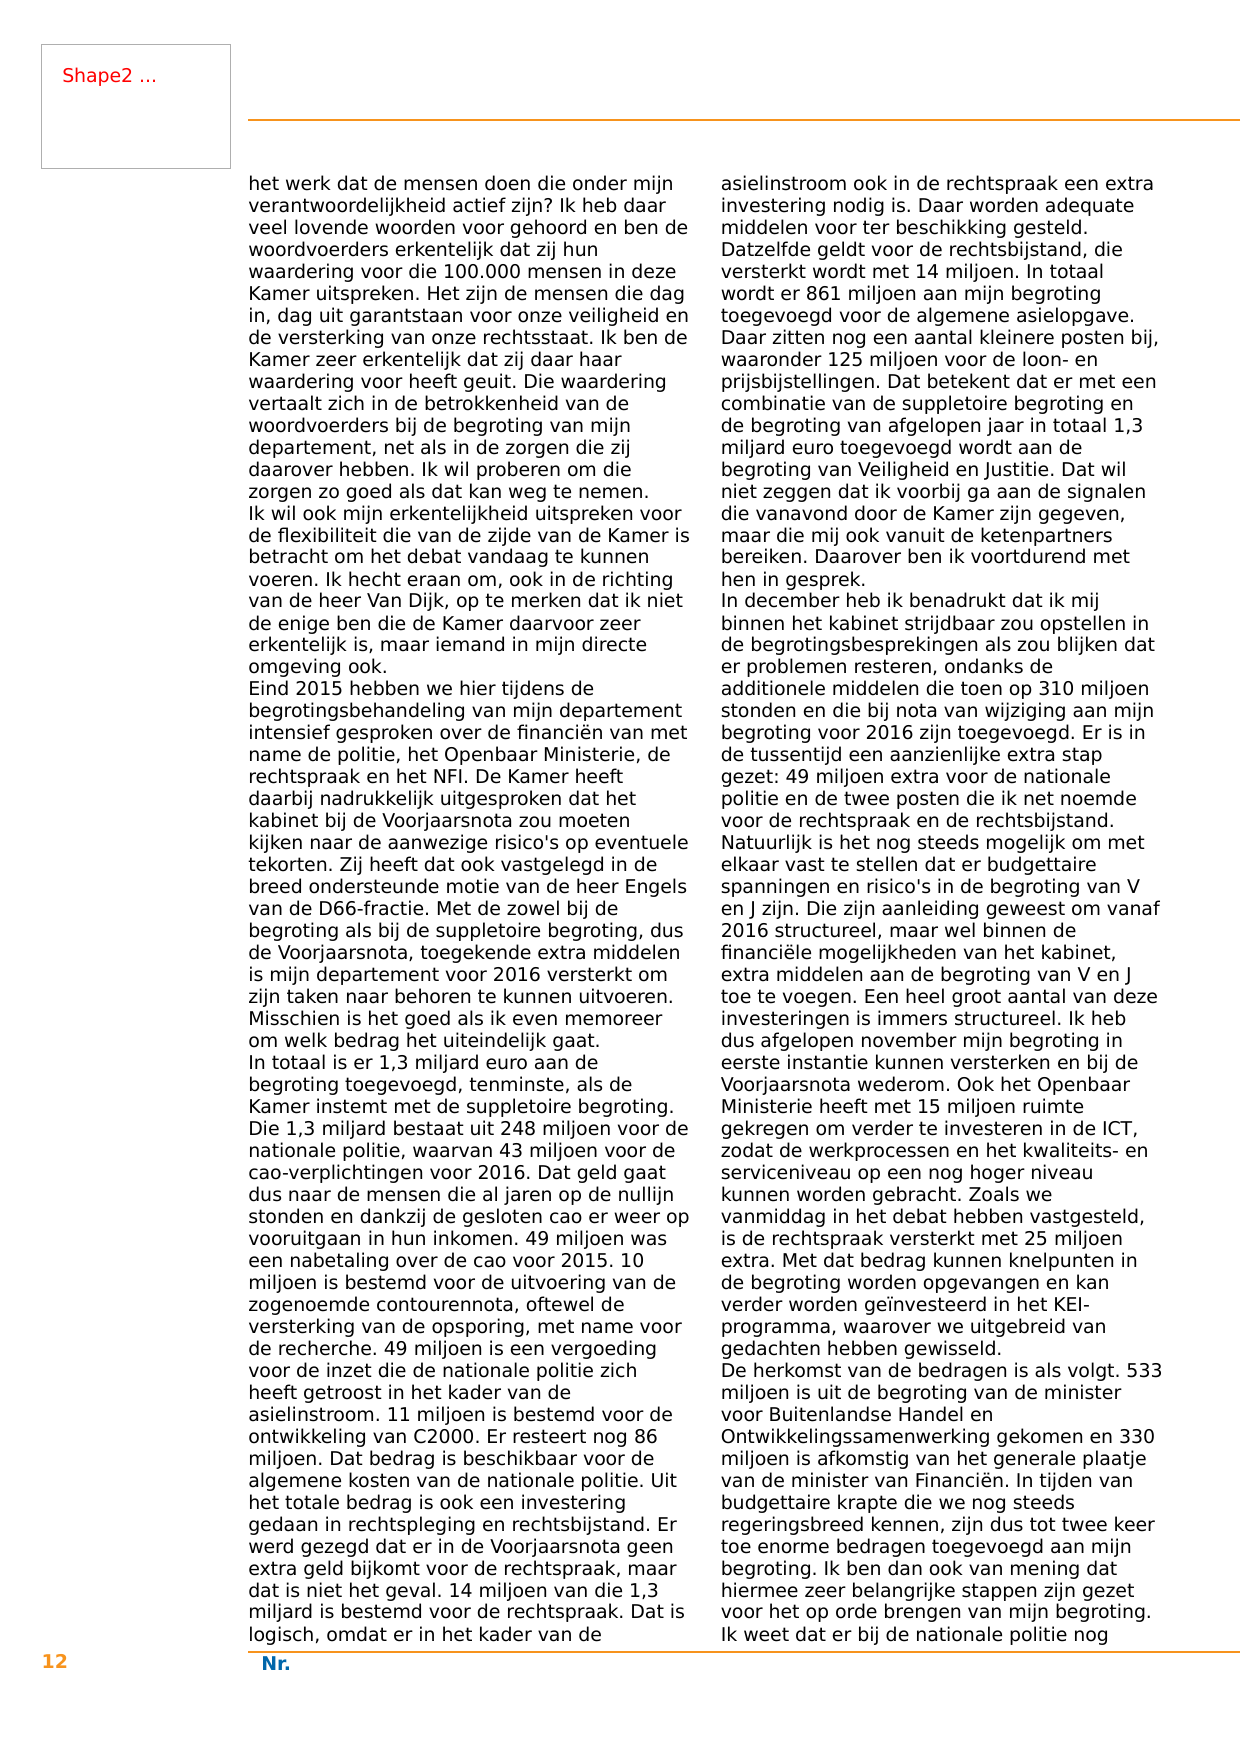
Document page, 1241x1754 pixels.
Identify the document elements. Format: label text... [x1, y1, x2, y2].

text De herkomst van de bedragen is als volgt. 533 miljoen is uit de begroting van de minister voor Buitenlandse Handel en Ontwikkelingssamenwerking gekomen en 330 miljoen is afkomstig van het generale plaatje van de minister van Financiën. In tijden van budgettaire krapte die we nog steeds regeringsbreed kennen, zijn dus tot twee keer toe enorme bedragen toegevoegd aan mijn begroting. Ik ben dan ook van mening dat hiermee zeer belangrijke stappen zijn gezet voor het op orde brengen van mijn begroting. [721, 1360, 1163, 1623]
text het werk dat de mensen doen die onder mijn verantwoordelijkheid actief zijn? Ik heb daar veel lovende woorden voor gehoord en ben de woordvoerders erkentelijk dat zij hun waardering voor die 100.000 mensen in deze Kamer uitspreken. Het zijn de mensen die dag in, dag uit garantstaan voor onze veiligheid en de versterking van onze rechtsstaat. Ik ben de Kamer zeer erkentelijk dat zij daar haar waardering voor heeft geuit. Die waardering vertaalt zich in de betrokkenheid van de woordvoerders bij de begroting van mijn departement, net als in de zorgen die zij daarover hebben. Ik wil proberen om die zorgen zo goed als dat kan weg te nemen. [248, 173, 691, 502]
text Ik wil ook mijn erkentelijkheid uitspreken voor de flexibiliteit die van de zijde van de Kamer is betracht om het debat vandaag te kunnen voeren. Ik hecht eraan om, ook in de richting van de heer Van Dijk, op te merken dat ik niet de enige ben die de Kamer daarvoor zeer erkentelijk is, maar iemand in mijn directe omgeving ook. [248, 502, 691, 678]
text Ik weet dat er bij de nationale politie nog [721, 1623, 1163, 1645]
text Eind 2015 hebben we hier tijdens de begrotingsbehandeling van mijn departement intensief gesproken over de financiën van met name de politie, het Openbaar Ministerie, de rechtspraak en het NFI. De Kamer heeft daarbij nadrukkelijk uitgesproken dat het kabinet bij de Voorjaarsnota zou moeten kijken naar de aanwezige risico's op eventuele tekorten. Zij heeft dat ook vastgelegd in de breed ondersteunde motie van de heer Engels van de D66-fractie. Met de zowel bij de begroting als bij de suppletoire begroting, dus de Voorjaarsnota, toegekende extra middelen is mijn departement voor 2016 versterkt om zijn taken naar behoren te kunnen uitvoeren. Misschien is het goed als ik even memoreer om welk bedrag het uiteindelijk gaat. [248, 678, 691, 1052]
text In totaal is er 1,3 miljard euro aan de begroting toegevoegd, tenminste, als de Kamer instemt met de suppletoire begroting. Die 1,3 miljard bestaat uit 248 miljoen voor de nationale politie, waarvan 43 miljoen voor de cao-verplichtingen voor 2016. Dat geld gaat dus naar de mensen die al jaren op de nullijn stonden en dankzij de gesloten cao er weer op vooruitgaan in hun inkomen. 49 miljoen was een nabetaling over de cao voor 2015. 10 miljoen is bestemd voor de uitvoering van de zogenoemde contourennota, oftewel de versterking van de opsporing, met name voor de recherche. 49 miljoen is een vergoeding voor de inzet die de nationale politie zich heeft getroost in het kader van de asielinstroom. 11 miljoen is bestemd voor de ontwikkeling van C2000. Er resteert nog 86 miljoen. Dat bedrag is beschikbaar voor de algemene kosten van de nationale politie. Uit het totale bedrag is ook een investering gedaan in rechtspleging en rechtsbijstand. Er werd gezegd dat er in de Voorjaarsnota geen extra geld bijkomt voor de rechtspraak, maar dat is niet het geval. 14 miljoen van die 1,3 miljard is bestemd voor de rechtspraak. Dat is logisch, omdat er in het kader van de [248, 1052, 691, 1645]
text asielinstroom ook in de rechtspraak een extra investering nodig is. Daar worden adequate middelen voor ter beschikking gesteld. Datzelfde geldt voor de rechtsbijstand, die versterkt wordt met 14 miljoen. In totaal wordt er 861 miljoen aan mijn begroting toegevoegd voor de algemene asielopgave. Daar zitten nog een aantal kleinere posten bij, waaronder 125 miljoen voor de loon- en prijsbijstellingen. Dat betekent dat er met een combinatie van de suppletoire begroting en de begroting van afgelopen jaar in totaal 1,3 miljard euro toegevoegd wordt aan de begroting van Veiligheid en Justitie. Dat wil niet zeggen dat ik voorbij ga aan de signalen die vanavond door de Kamer zijn gegeven, maar die mij ook vanuit de ketenpartners bereiken. Daarover ben ik voortdurend met hen in gesprek. [721, 173, 1163, 590]
text In december heb ik benadrukt dat ik mij binnen het kabinet strijdbaar zou opstellen in de begrotingsbesprekingen als zou blijken dat er problemen resteren, ondanks de additionele middelen die toen op 310 miljoen stonden en die bij nota van wijziging aan mijn begroting voor 2016 zijn toegevoegd. Er is in de tussentijd een aanzienlijke extra stap gezet: 49 miljoen extra voor de nationale politie en de twee posten die ik net noemde voor de rechtspraak en de rechtsbijstand. Natuurlijk is het nog steeds mogelijk om met elkaar vast te stellen dat er budgettaire spanningen en risico's in de begroting van V en J zijn. Die zijn aanleiding geweest om vanaf 2016 structureel, maar wel binnen de financiële mogelijkheden van het kabinet, extra middelen aan de begroting van V en J toe te voegen. Een heel groot aantal van deze investeringen is immers structureel. Ik heb dus afgelopen november mijn begroting in eerste instantie kunnen versterken en bij de Voorjaarsnota wederom. Ook het Openbaar Ministerie heeft met 15 miljoen ruimte gekregen om verder te investeren in de ICT, zodat de werkprocessen en het kwaliteits- en serviceniveau op een nog hoger niveau kunnen worden gebracht. Zoals we vanmiddag in het debat hebben vastgesteld, is de rechtspraak versterkt met 25 miljoen extra. Met dat bedrag kunnen knelpunten in de begroting worden opgevangen en kan verder worden geïnvesteerd in het KEI-programma, waarover we uitgebreid van gedachten hebben gewisseld. [721, 590, 1163, 1360]
